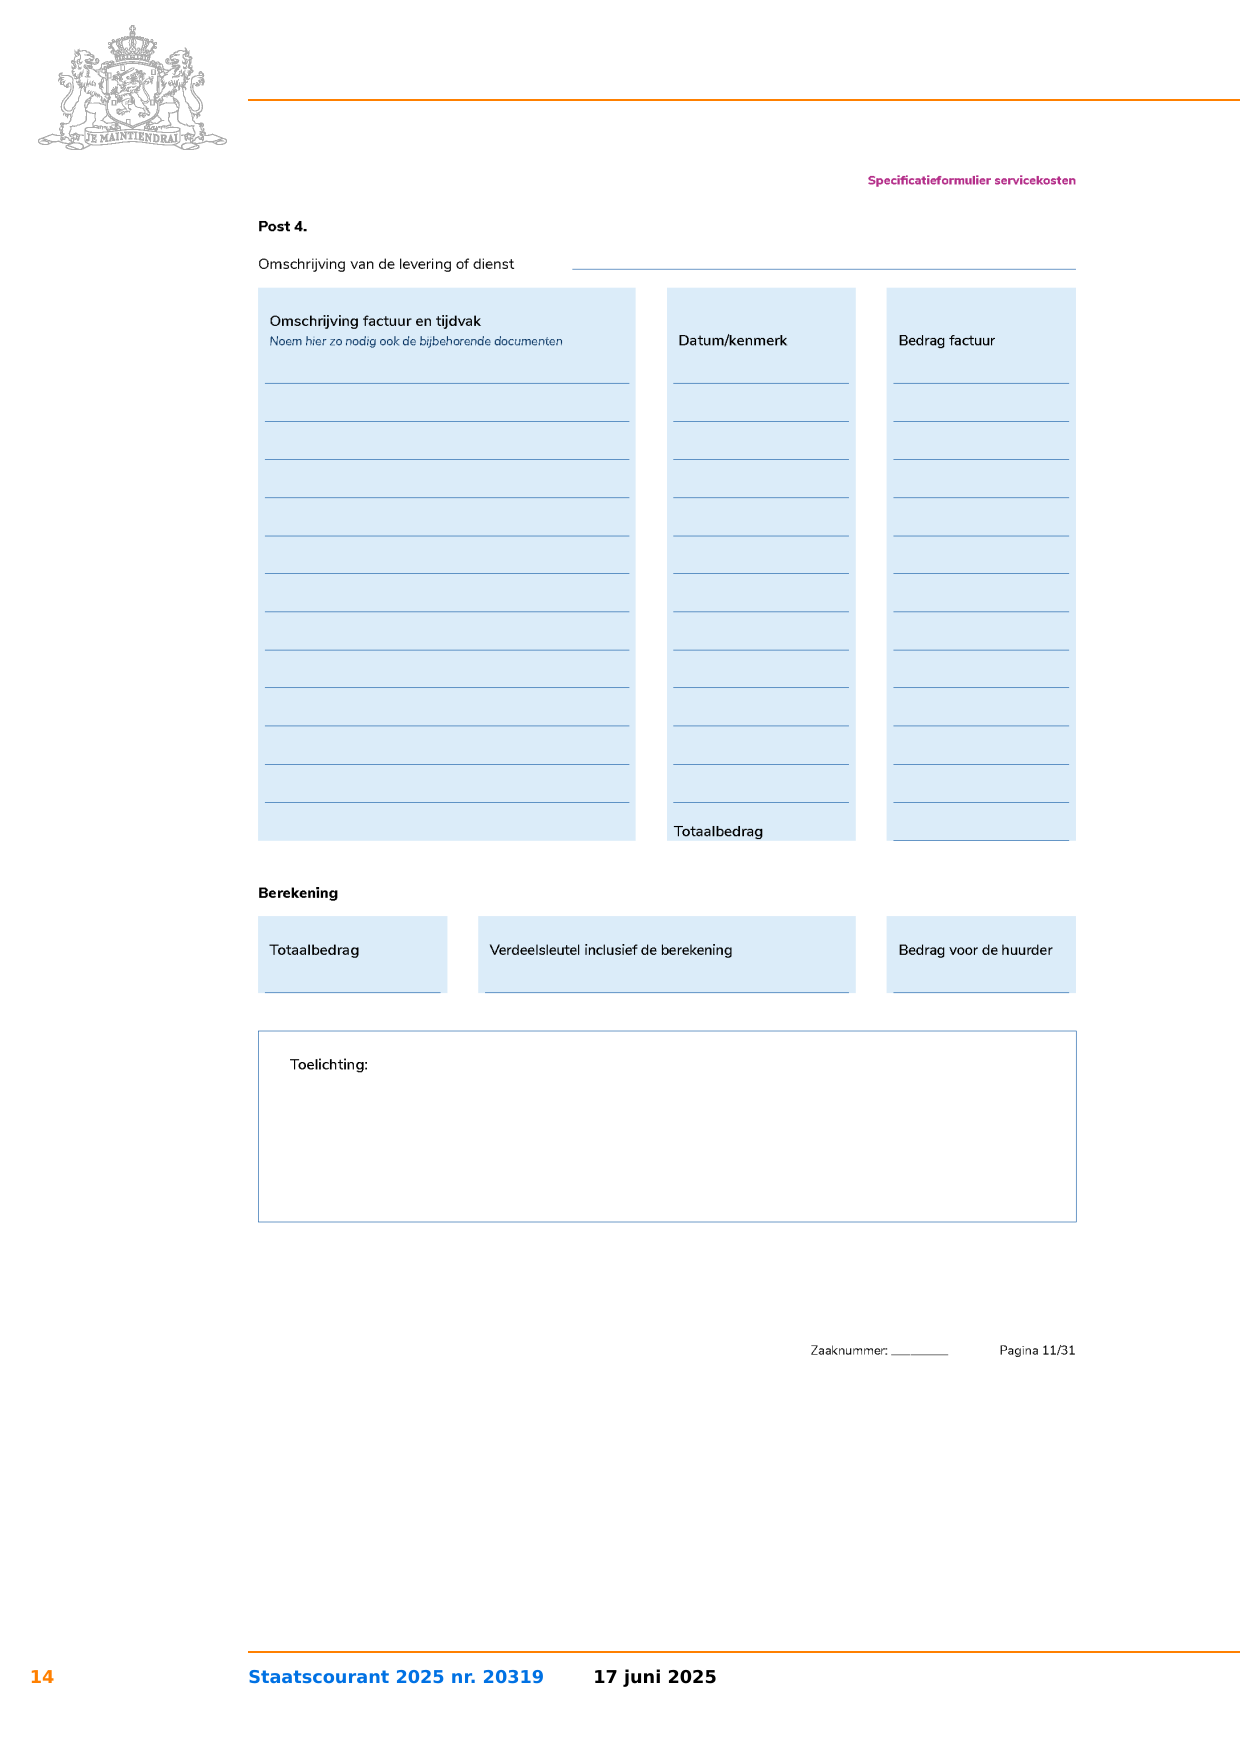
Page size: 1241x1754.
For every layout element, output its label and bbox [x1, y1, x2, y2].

picture [248, 130, 1081, 1365]
picture [38, 25, 227, 150]
